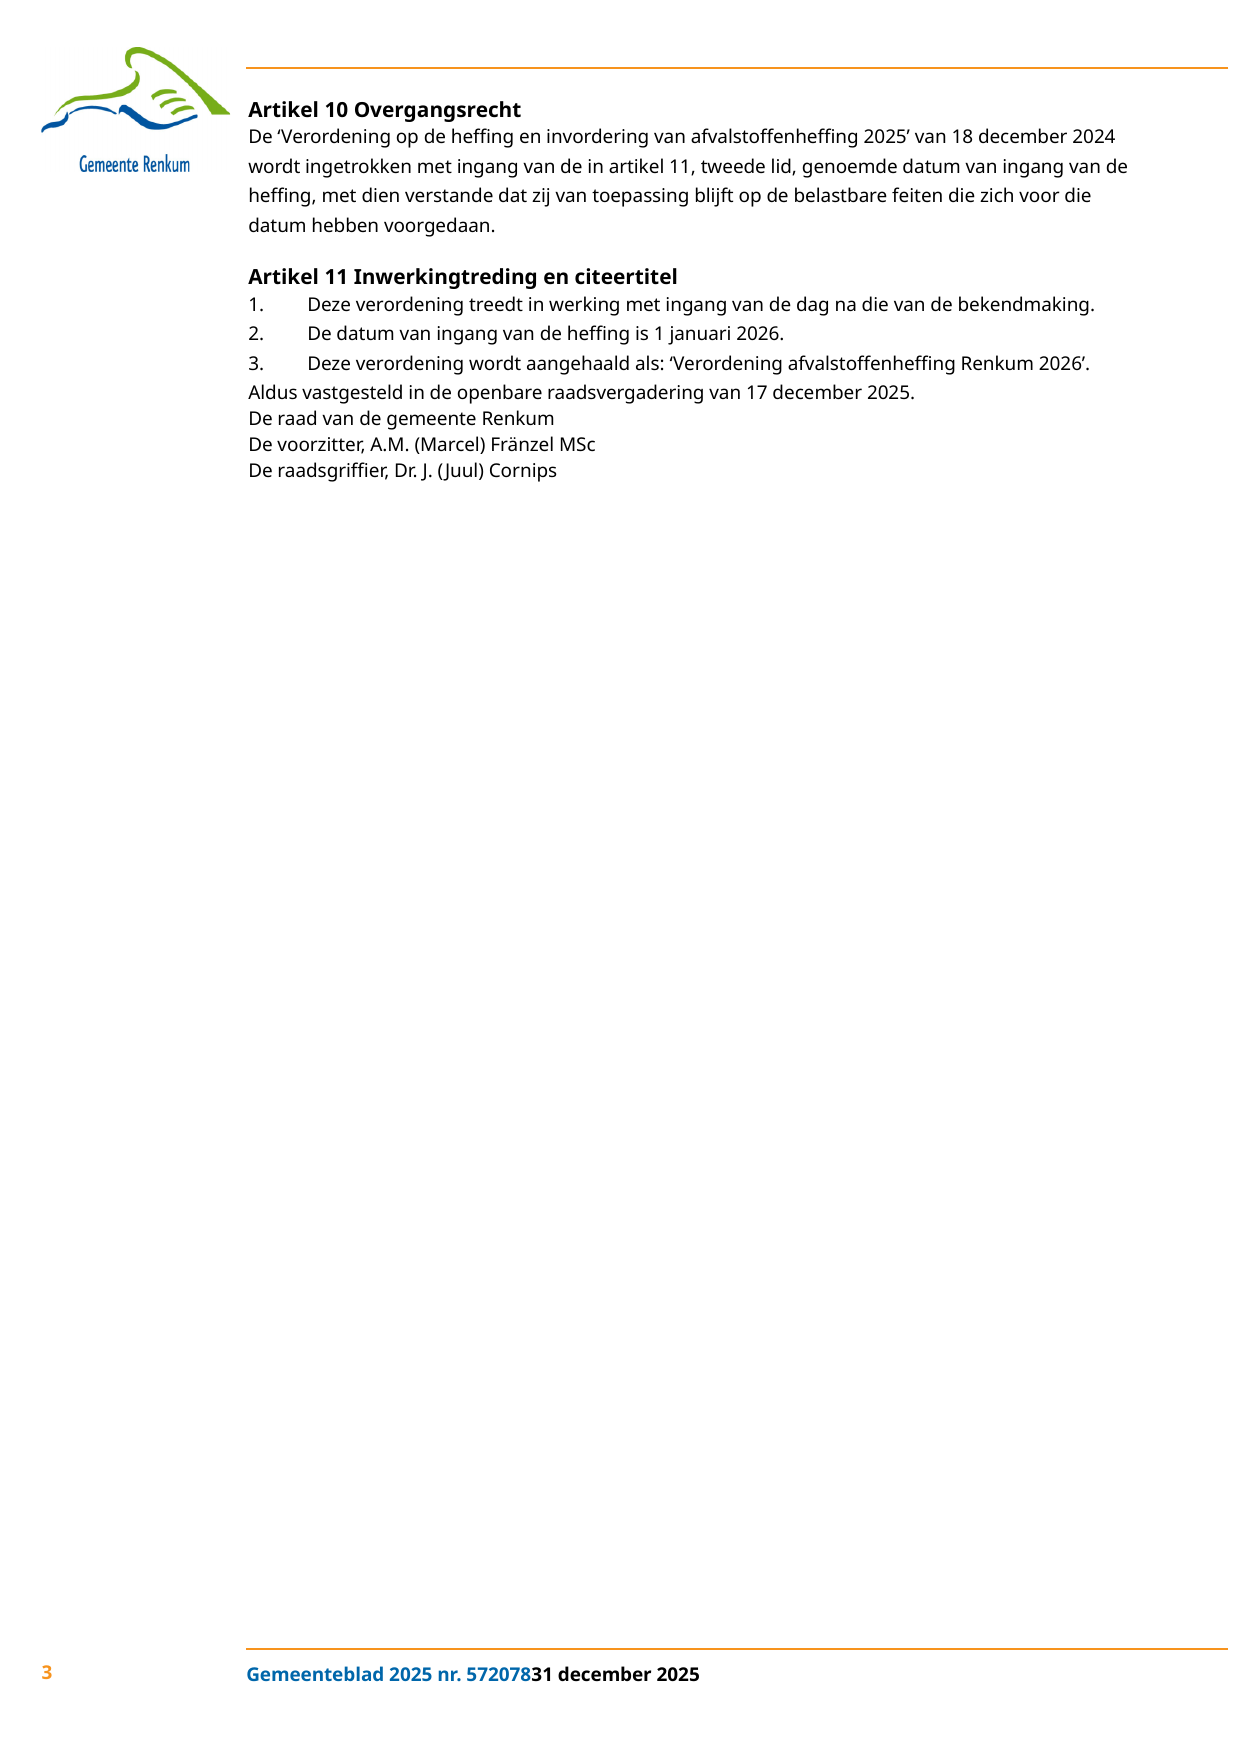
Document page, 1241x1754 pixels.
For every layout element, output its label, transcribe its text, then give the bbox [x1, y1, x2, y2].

list De datum van ingang van de heffing is 1 januari 2026. [248, 320, 1152, 346]
text De raad van de gemeente Renkum [248, 405, 1152, 431]
list Deze verordening wordt aangehaald als: ‘Verordening afvalstoffenheffing Renkum 2026’. [248, 350, 1152, 376]
text De raadsgriffier, Dr. J. (Juul) Cornips [248, 457, 1152, 482]
text Artikel 11 Inwerkingtreding en citeertitel [248, 262, 1152, 291]
text De ‘Verordening op de heffing en invordering van afvalstoffenheffing 2025’ van 18 december 2024 wordt ingetrokken met ingang van de in artikel 11, tweede lid, genoemde datum van ingang van de heffing, met dien verstande dat zij van toepassing blijft op de belastbare feiten die zich voor die datum hebben voorgedaan. [248, 123, 1152, 238]
list Deze verordening treedt in werking met ingang van de dag na die van de bekendmaking. [248, 291, 1152, 317]
picture [41, 47, 231, 172]
text Artikel 10 Overgangsrecht [248, 95, 1152, 123]
text Aldus vastgesteld in de openbare raadsvergadering van 17 december 2025. [248, 379, 1152, 405]
text De voorzitter, A.M. (Marcel) Fränzel MSc [248, 431, 1152, 457]
